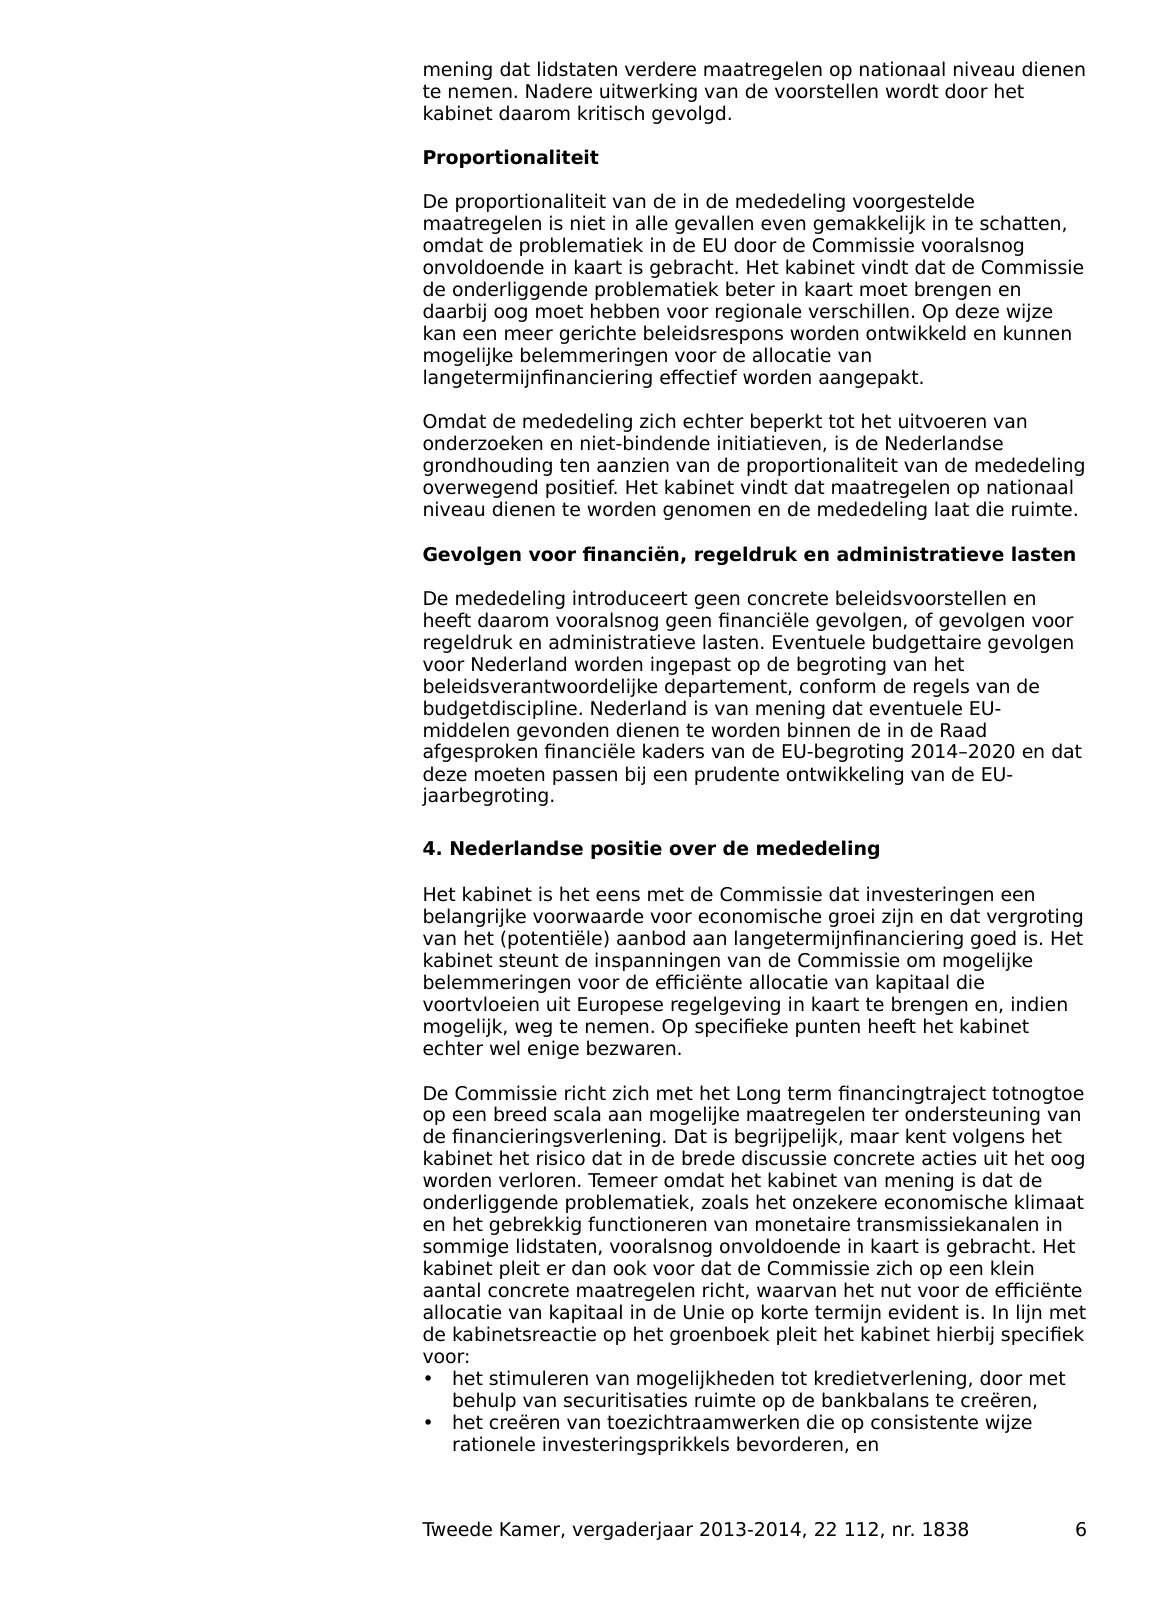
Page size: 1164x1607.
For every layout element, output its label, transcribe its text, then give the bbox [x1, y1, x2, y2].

text De proportionaliteit van de in de mededeling voorgestelde maatregelen is niet in alle gevallen even gemakkelijk in te schatten, omdat de problematiek in de EU door de Commissie vooralsnog onvoldoende in kaart is gebracht. Het kabinet vindt dat de Commissie de onderliggende problematiek beter in kaart moet brengen en daarbij oog moet hebben voor regionale verschillen. Op deze wijze kan een meer gerichte beleidsrespons worden ontwikkeld en kunnen mogelijke belemmeringen voor de allocatie van langetermijnfinanciering effectief worden aangepakt. [422, 191, 1087, 389]
text De mededeling introduceert geen concrete beleidsvoorstellen en heeft daarom vooralsnog geen financiële gevolgen, of gevolgen voor regeldruk en administratieve lasten. Eventuele budgettaire gevolgen voor Nederland worden ingepast op de begroting van het beleidsverantwoordelijke departement, conform de regels van de budgetdiscipline. Nederland is van mening dat eventuele EU-middelen gevonden dienen te worden binnen de in de Raad afgesproken financiële kaders van de EU-begroting 2014–2020 en dat deze moeten passen bij een prudente ontwikkeling van de EU-jaarbegroting. [422, 588, 1087, 807]
text • het stimuleren van mogelijkheden tot kredietverlening, door met behulp van securitisaties ruimte op de bankbalans te creëren, [422, 1368, 1087, 1412]
text De Commissie richt zich met het Long term financingtraject totnogtoe op een breed scala aan mogelijke maatregelen ter ondersteuning van de financieringsverlening. Dat is begrijpelijk, maar kent volgens het kabinet het risico dat in de brede discussie concrete acties uit het oog worden verloren. Temeer omdat het kabinet van mening is dat de onderliggende problematiek, zoals het onzekere economische klimaat en het gebrekkig functioneren van monetaire transmissiekanalen in sommige lidstaten, vooralsnog onvoldoende in kaart is gebracht. Het kabinet pleit er dan ook voor dat de Commissie zich op een klein aantal concrete maatregelen richt, waarvan het nut voor de efficiënte allocatie van kapitaal in de Unie op korte termijn evident is. In lijn met de kabinetsreactie op het groenboek pleit het kabinet hierbij specifiek voor: [422, 1082, 1087, 1368]
subtitle 4. Nederlandse positie over de mededeling [422, 837, 1087, 859]
text • het creëren van toezichtraamwerken die op consistente wijze rationele investeringsprikkels bevorderen, en [422, 1412, 1087, 1456]
text mening dat lidstaten verdere maatregelen op nationaal niveau dienen te nemen. Nadere uitwerking van de voorstellen wordt door het kabinet daarom kritisch gevolgd. [422, 59, 1087, 125]
subtitle Gevolgen voor financiën, regeldruk en administratieve lasten [422, 543, 1087, 565]
text Het kabinet is het eens met de Commissie dat investeringen een belangrijke voorwaarde voor economische groei zijn en dat vergroting van het (potentiële) aanbod aan langetermijnfinanciering goed is. Het kabinet steunt de inspanningen van de Commissie om mogelijke belemmeringen voor de efficiënte allocatie van kapitaal die voortvloeien uit Europese regelgeving in kaart te brengen en, indien mogelijk, weg te nemen. Op specifieke punten heeft het kabinet echter wel enige bezwaren. [422, 884, 1087, 1060]
text Omdat de mededeling zich echter beperkt tot het uitvoeren van onderzoeken en niet-bindende initiatieven, is de Nederlandse grondhouding ten aanzien van de proportionaliteit van de mededeling overwegend positief. Het kabinet vindt dat maatregelen op nationaal niveau dienen te worden genomen en de mededeling laat die ruimte. [422, 411, 1087, 521]
subtitle Proportionaliteit [422, 147, 1087, 169]
